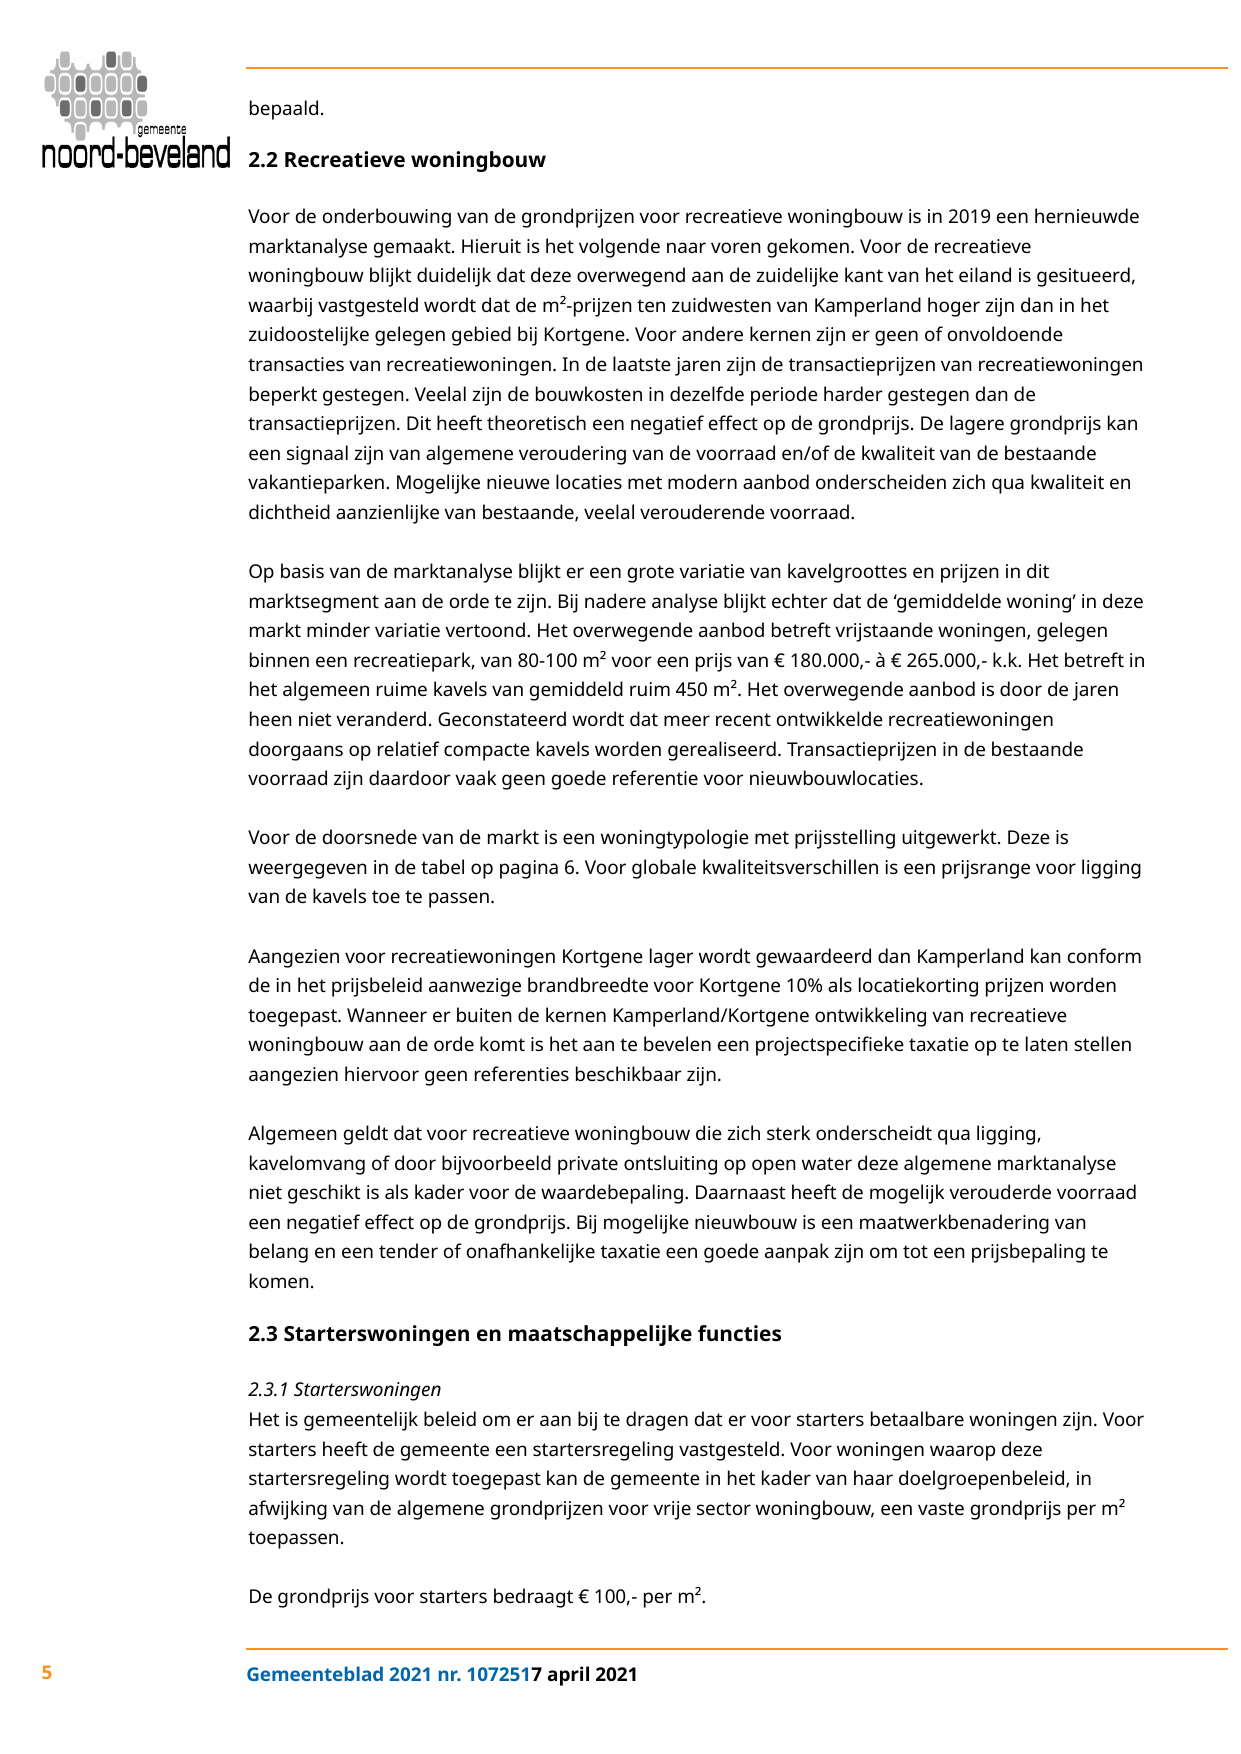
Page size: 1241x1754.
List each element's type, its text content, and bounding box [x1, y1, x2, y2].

text Voor de doorsnede van de markt is een woningtypologie met prijsstelling uitgewerkt. Deze is weergegeven in de tabel op pagina 6. Voor globale kwaliteitsverschillen is een prijsrange voor ligging van de kavels toe te passen. [248, 824, 1152, 909]
picture [41, 47, 231, 172]
text bepaald. [248, 95, 1152, 121]
text 2.3.1 Starterswoningen [248, 1377, 1152, 1402]
text 2.3 Starterswoningen en maatschappelijke functies [248, 1319, 1152, 1347]
text 2.2 Recreatieve woningbouw [248, 145, 1152, 174]
text Algemeen geldt dat voor recreatieve woningbouw die zich sterk onderscheidt qua ligging, kavelomvang of door bijvoorbeeld private ontsluiting op open water deze algemene marktanalyse niet geschikt is als kader voor de waardebepaling. Daarnaast heeft de mogelijk verouderde voorraad een negatief effect op de grondprijs. Bij mogelijke nieuwbouw is een maatwerkbenadering van belang en een tender of onafhankelijke taxatie een goede aanpak zijn om tot een prijsbepaling te komen. [248, 1120, 1152, 1294]
text Op basis van de marktanalyse blijkt er een grote variatie van kavelgroottes en prijzen in dit marktsegment aan de orde te zijn. Bij nadere analyse blijkt echter dat de ‘gemiddelde woning’ in deze markt minder variatie vertoond. Het overwegende aanbod betreft vrijstaande woningen, gelegen binnen een recreatiepark, van 80-100 m² voor een prijs van € 180.000,- à € 265.000,- k.k. Het betreft in het algemeen ruime kavels van gemiddeld ruim 450 m². Het overwegende aanbod is door de jaren heen niet veranderd. Geconstateerd wordt dat meer recent ontwikkelde recreatiewoningen doorgaans op relatief compacte kavels worden gerealiseerd. Transactieprijzen in de bestaande voorraad zijn daardoor vaak geen goede referentie voor nieuwbouwlocaties. [248, 558, 1152, 791]
text Voor de onderbouwing van de grondprijzen voor recreatieve woningbouw is in 2019 een hernieuwde marktanalyse gemaakt. Hieruit is het volgende naar voren gekomen. Voor de recreatieve woningbouw blijkt duidelijk dat deze overwegend aan de zuidelijke kant van het eiland is gesitueerd, waarbij vastgesteld wordt dat de m²-prijzen ten zuidwesten van Kamperland hoger zijn dan in het zuidoostelijke gelegen gebied bij Kortgene. Voor andere kernen zijn er geen of onvoldoende transacties van recreatiewoningen. In de laatste jaren zijn de transactieprijzen van recreatiewoningen beperkt gestegen. Veelal zijn de bouwkosten in dezelfde periode harder gestegen dan de transactieprijzen. Dit heeft theoretisch een negatief effect op de grondprijs. De lagere grondprijs kan een signaal zijn van algemene veroudering van de voorraad en/of de kwaliteit van de bestaande vakantieparken. Mogelijke nieuwe locaties met modern aanbod onderscheiden zich qua kwaliteit en dichtheid aanzienlijke van bestaande, veelal verouderende voorraad. [248, 203, 1152, 525]
text Het is gemeentelijk beleid om er aan bij te dragen dat er voor starters betaalbare woningen zijn. Voor starters heeft de gemeente een startersregeling vastgesteld. Voor woningen waarop deze startersregeling wordt toegepast kan de gemeente in het kader van haar doelgroepenbeleid, in afwijking van de algemene grondprijzen voor vrije sector woningbouw, een vaste grondprijs per m² toepassen. [248, 1406, 1152, 1550]
text De grondprijs voor starters bedraagt € 100,- per m². [248, 1584, 1152, 1609]
text Aangezien voor recreatiewoningen Kortgene lager wordt gewaardeerd dan Kamperland kan conform de in het prijsbeleid aanwezige brandbreedte voor Kortgene 10% als locatiekorting prijzen worden toegepast. Wanneer er buiten de kernen Kamperland/Kortgene ontwikkeling van recreatieve woningbouw aan de orde komt is het aan te bevelen een projectspecifieke taxatie op te laten stellen aangezien hiervoor geen referenties beschikbaar zijn. [248, 943, 1152, 1087]
